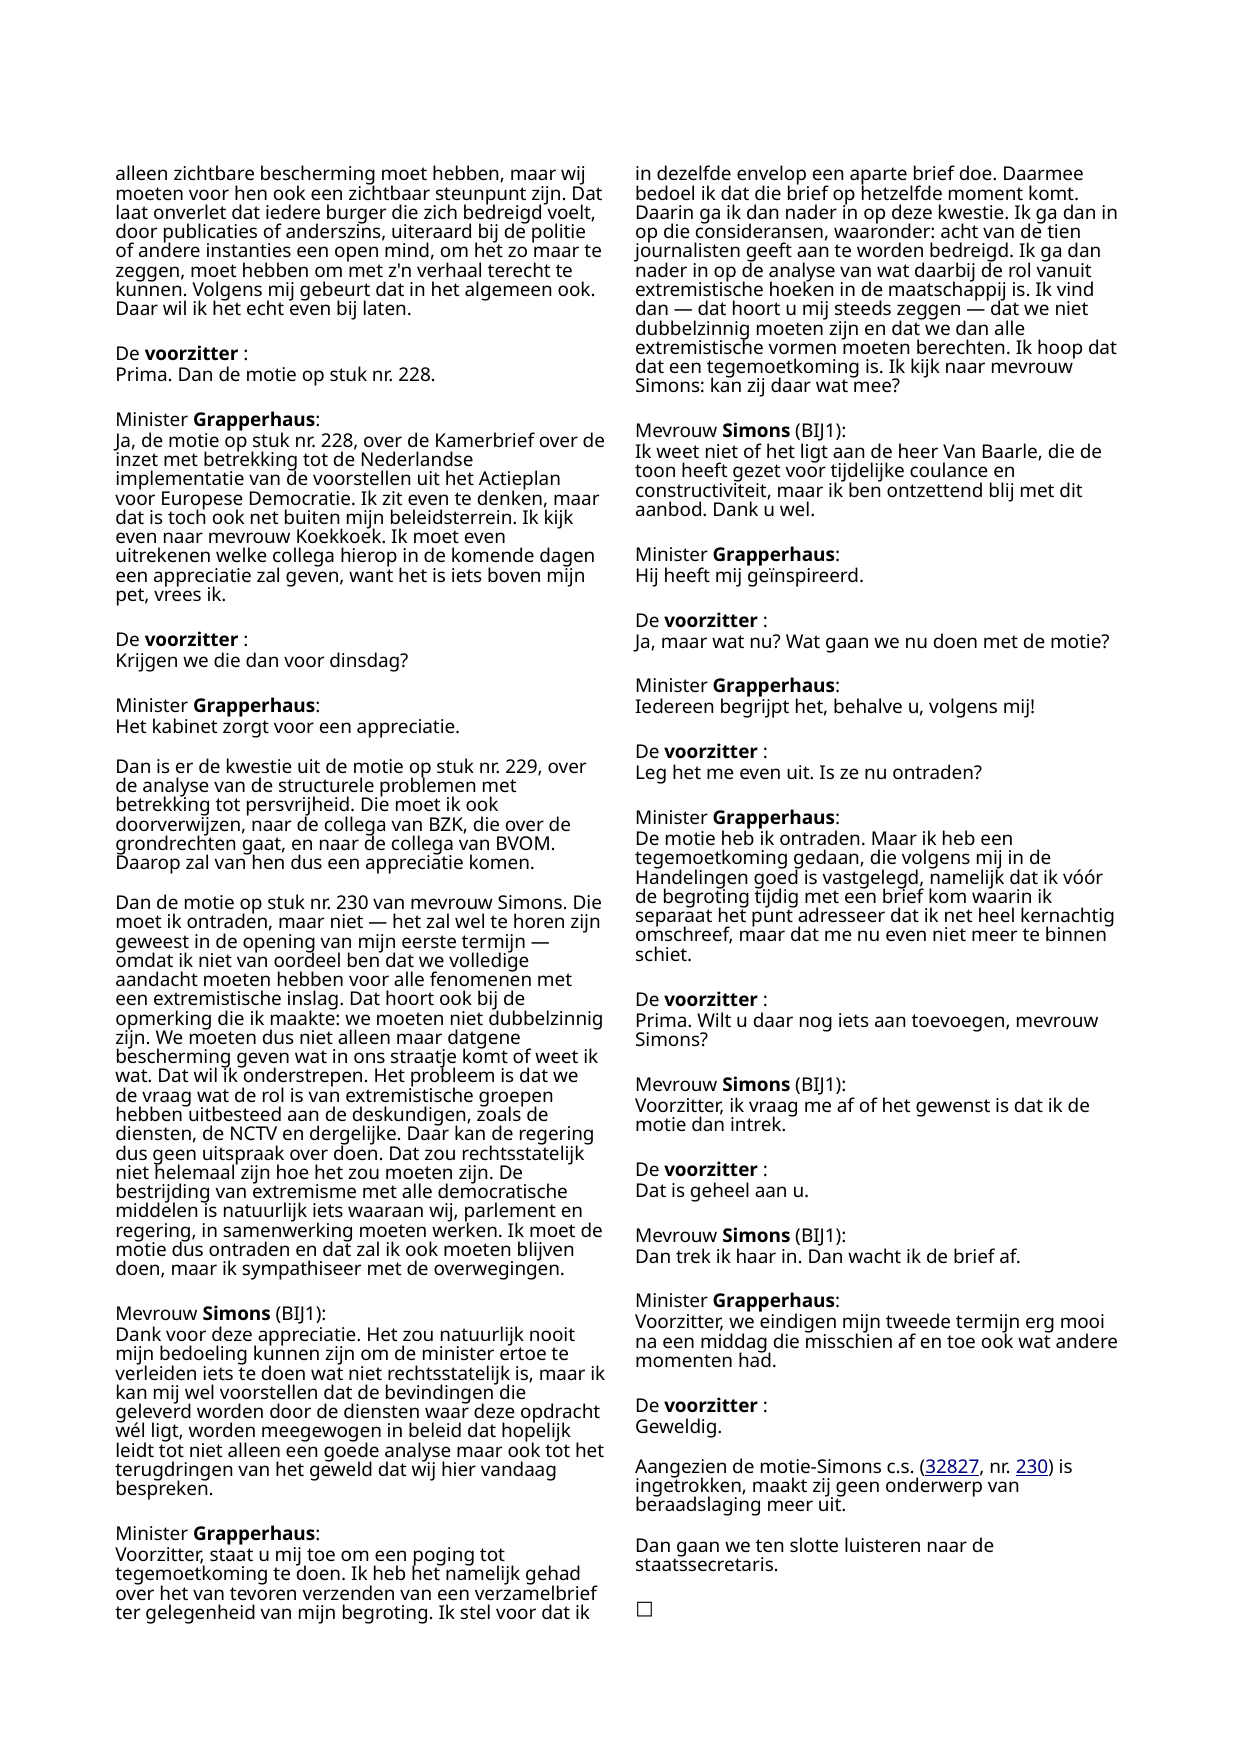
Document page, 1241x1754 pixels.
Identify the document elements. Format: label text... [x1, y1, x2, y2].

text Dank voor deze appreciatie. Het zou natuurlijk nooit mijn bedoeling kunnen zijn om de minister ertoe te verleiden iets te doen wat niet rechtsstatelijk is, maar ik kan mij wel voorstellen dat de bevindingen die geleverd worden door de diensten waar deze opdracht wél ligt, worden meegewogen in beleid dat hopelijk leidt tot niet alleen een goede analyse maar ook tot het terugdringen van het geweld dat wij hier vandaag bespreken. [115, 1326, 605, 1499]
text Dan de motie op stuk nr. 230 van mevrouw Simons. Die moet ik ontraden, maar niet — het zal wel te horen zijn geweest in de opening van mijn eerste termijn — omdat ik niet van oordeel ben dat we volledige aandacht moeten hebben voor alle fenomenen met een extremistische inslag. Dat hoort ook bij de opmerking die ik maakte: we moeten niet dubbelzinnig zijn. We moeten dus niet alleen maar datgene bescherming geven wat in ons straatje komt of weet ik wat. Dat wil ik onderstrepen. Het probleem is dat we de vraag wat de rol is van extremistische groepen hebben uitbesteed aan de deskundigen, zoals de diensten, de NCTV en dergelijke. Daar kan de regering dus geen uitspraak over doen. Dat zou rechtsstatelijk niet helemaal zijn hoe het zou moeten zijn. De bestrijding van extremisme met alle democratische middelen is natuurlijk iets waaraan wij, parlement en regering, in samenwerking moeten werken. Ik moet de motie dus ontraden en dat zal ik ook moeten blijven doen, maar ik sympathiseer met de overwegingen. [115, 894, 605, 1279]
text Dan trek ik haar in. Dan wacht ik de brief af. [635, 1248, 1125, 1267]
text De voorzitter : [635, 1156, 1125, 1182]
text Minister Grapperhaus: [635, 804, 1125, 830]
text Minister Grapperhaus: [115, 406, 605, 432]
text Aangezien de motie-Simons c.s. (32827, nr. 230) is ingetrokken, maakt zij geen onderwerp van beraadslaging meer uit. [635, 1458, 1125, 1516]
text Mevrouw Simons (BIJ1): [635, 1071, 1125, 1097]
text De voorzitter : [115, 340, 605, 366]
text Het kabinet zorgt voor een appreciatie. [115, 718, 605, 737]
text De voorzitter : [635, 738, 1125, 764]
text Mevrouw Simons (BIJ1): [635, 417, 1125, 443]
text alleen zichtbare bescherming moet hebben, maar wij moeten voor hen ook een zichtbaar steunpunt zijn. Dat laat onverlet dat iedere burger die zich bedreigd voelt, door publicaties of anderszins, uiteraard bij de politie of andere instanties een open mind, om het zo maar te zeggen, moet hebben om met z'n verhaal terecht te kunnen. Volgens mij gebeurt dat in het algemeen ook. Daar wil ik het echt even bij laten. [115, 165, 605, 319]
text Dan is er de kwestie uit de motie op stuk nr. 229, over de analyse van de structurele problemen met betrekking tot persvrijheid. Die moet ik ook doorverwijzen, naar de collega van BZK, die over de grondrechten gaat, en naar de collega van BVOM. Daarop zal van hen dus een appreciatie komen. [115, 758, 605, 873]
text Geweldig. [635, 1418, 1125, 1437]
text Krijgen we die dan voor dinsdag? [115, 652, 605, 671]
text Mevrouw Simons (BIJ1): [635, 1222, 1125, 1248]
text Ik weet niet of het ligt aan de heer Van Baarle, die de toon heeft gezet voor tijdelijke coulance en constructiviteit, maar ik ben ontzettend blij met dit aanbod. Dank u wel. [635, 443, 1125, 520]
text Minister Grapperhaus: [635, 1288, 1125, 1313]
text Ja, de motie op stuk nr. 228, over de Kamerbrief over de inzet met betrekking tot de Nederlandse implementatie van de voorstellen uit het Actieplan voor Europese Democratie. Ik zit even te denken, maar dat is toch ook net buiten mijn beleidsterrein. Ik kijk even naar mevrouw Koekkoek. Ik moet even uitrekenen welke collega hierop in de komende dagen een appreciatie zal geven, want het is iets boven mijn pet, vrees ik. [115, 432, 605, 605]
text De voorzitter : [635, 986, 1125, 1012]
text Leg het me even uit. Is ze nu ontraden? [635, 764, 1125, 783]
text De voorzitter : [115, 626, 605, 652]
text De voorzitter : [635, 607, 1125, 633]
text Prima. Dan de motie op stuk nr. 228. [115, 366, 605, 385]
text Voorzitter, we eindigen mijn tweede termijn erg mooi na een middag die misschien af en toe ook wat andere momenten had. [635, 1313, 1125, 1371]
text De voorzitter : [635, 1392, 1125, 1418]
text Minister Grapperhaus: [115, 692, 605, 718]
text Mevrouw Simons (BIJ1): [115, 1300, 605, 1326]
text Ja, maar wat nu? Wat gaan we nu doen met de motie? [635, 633, 1125, 652]
text Voorzitter, ik vraag me af of het gewenst is dat ik de motie dan intrek. [635, 1097, 1125, 1135]
text Minister Grapperhaus: [635, 673, 1125, 698]
text Dan gaan we ten slotte luisteren naar de staatssecretaris. [635, 1537, 1125, 1575]
text Minister Grapperhaus: [635, 541, 1125, 567]
text Hij heeft mij geïnspireerd. [635, 567, 1125, 586]
text De motie heb ik ontraden. Maar ik heb een tegemoetkoming gedaan, die volgens mij in de Handelingen goed is vastgelegd, namelijk dat ik vóór de begroting tijdig met een brief kom waarin ik separaat het punt adresseer dat ik net heel kernachtig omschreef, maar dat me nu even niet meer te binnen schiet. [635, 830, 1125, 965]
text Iedereen begrijpt het, behalve u, volgens mij! [635, 698, 1125, 718]
text Dat is geheel aan u. [635, 1182, 1125, 1201]
text ⬜ [635, 1596, 1125, 1622]
text Prima. Wilt u daar nog iets aan toevoegen, mevrouw Simons? [635, 1012, 1125, 1050]
text Minister Grapperhaus: [115, 1520, 605, 1546]
text in dezelfde envelop een aparte brief doe. Daarmee bedoel ik dat die brief op hetzelfde moment komt. Daarin ga ik dan nader in op deze kwestie. Ik ga dan in op die consideransen, waaronder: acht van de tien journalisten geeft aan te worden bedreigd. Ik ga dan nader in op de analyse van wat daarbij de rol vanuit extremistische hoeken in de maatschappij is. Ik vind dan — dat hoort u mij steeds zeggen — dat we niet dubbelzinnig moeten zijn en dat we dan alle extremistische vormen moeten berechten. Ik hoop dat dat een tegemoetkoming is. Ik kijk naar mevrouw Simons: kan zij daar wat mee? [635, 165, 1125, 397]
text Voorzitter, staat u mij toe om een poging tot tegemoetkoming te doen. Ik heb het namelijk gehad over het van tevoren verzenden van een verzamelbrief ter gelegenheid van mijn begroting. Ik stel voor dat ik [115, 1546, 605, 1623]
